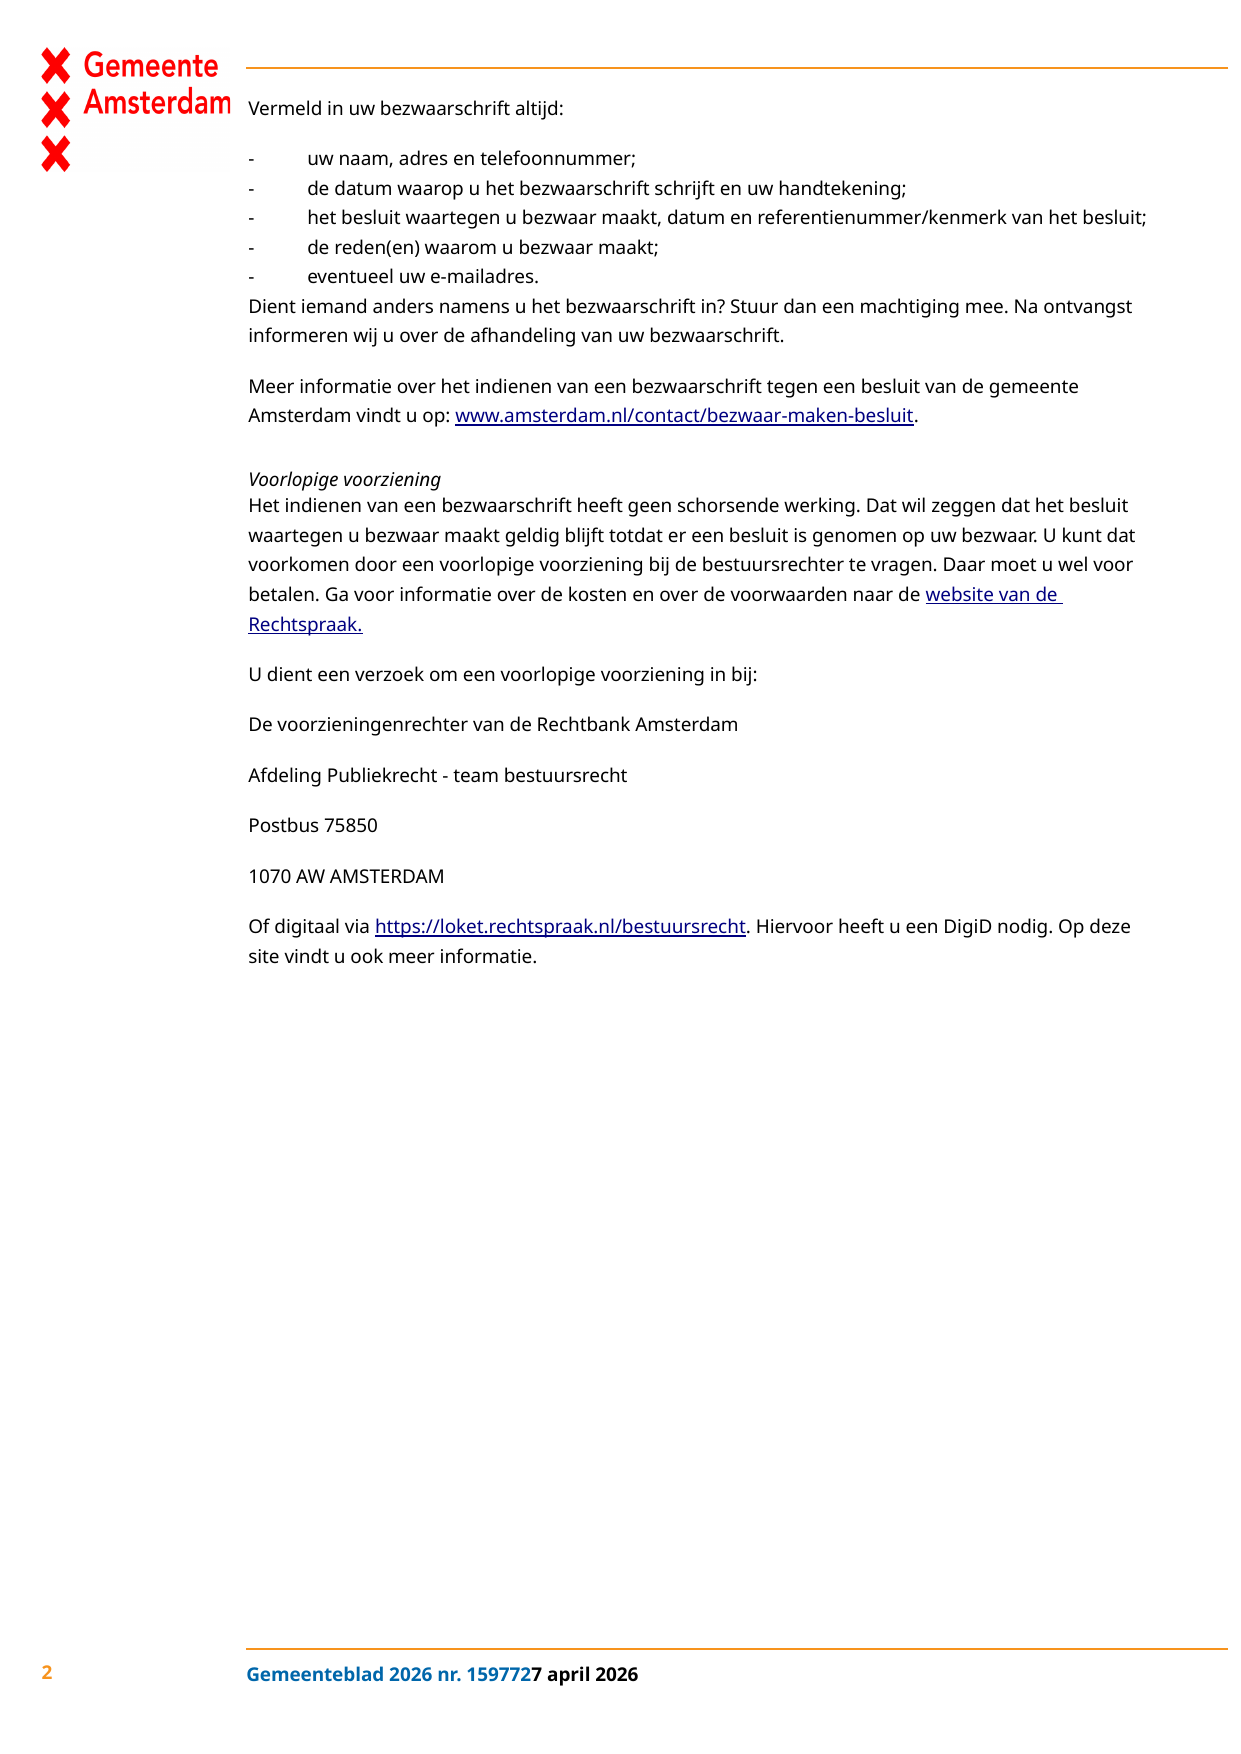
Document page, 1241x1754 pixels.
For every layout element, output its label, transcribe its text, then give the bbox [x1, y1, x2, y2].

text De voorzieningenrechter van de Rechtbank Amsterdam [248, 712, 1152, 737]
list eventueel uw e-mailadres. [248, 263, 1152, 289]
text Het indienen van een bezwaarschrift heeft geen schorsende werking. Dat wil zeggen dat het besluit waartegen u bezwaar maakt geldig blijft totdat er een besluit is genomen op uw bezwaar. U kunt dat voorkomen door een voorlopige voorziening bij de bestuursrechter te vragen. Daar moet u wel voor betalen. Ga voor informatie over de kosten en over de voorwaarden naar de website van de Rechtspraak. [248, 492, 1152, 636]
text Voorlopige voorziening [248, 467, 1152, 492]
text Meer informatie over het indienen van een bezwaarschrift tegen een besluit van de gemeente Amsterdam vindt u op: www.amsterdam.nl/contact/bezwaar-maken-besluit. [248, 373, 1152, 428]
list uw naam, adres en telefoonnummer; [248, 145, 1152, 171]
list de reden(en) waarom u bezwaar maakt; [248, 234, 1152, 260]
text Postbus 75850 [248, 812, 1152, 838]
list het besluit waartegen u bezwaar maakt, datum en referentienummer/kenmerk van het besluit; [248, 204, 1152, 230]
list de datum waarop u het bezwaarschrift schrijft en uw handtekening; [248, 175, 1152, 201]
text Dient iemand anders namens u het bezwaarschrift in? Stuur dan een machtiging mee. Na ontvangst informeren wij u over de afhandeling van uw bezwaarschrift. [248, 293, 1152, 348]
text 1070 AW AMSTERDAM [248, 863, 1152, 888]
text Vermeld in uw bezwaarschrift altijd: [248, 95, 1152, 121]
text Of digitaal via https://loket.rechtspraak.nl/bestuursrecht. Hiervoor heeft u een DigiD nodig. Op deze site vindt u ook meer informatie. [248, 913, 1152, 968]
text U dient een verzoek om een voorlopige voorziening in bij: [248, 661, 1152, 687]
text Afdeling Publiekrecht - team bestuursrecht [248, 762, 1152, 788]
picture [41, 47, 231, 172]
